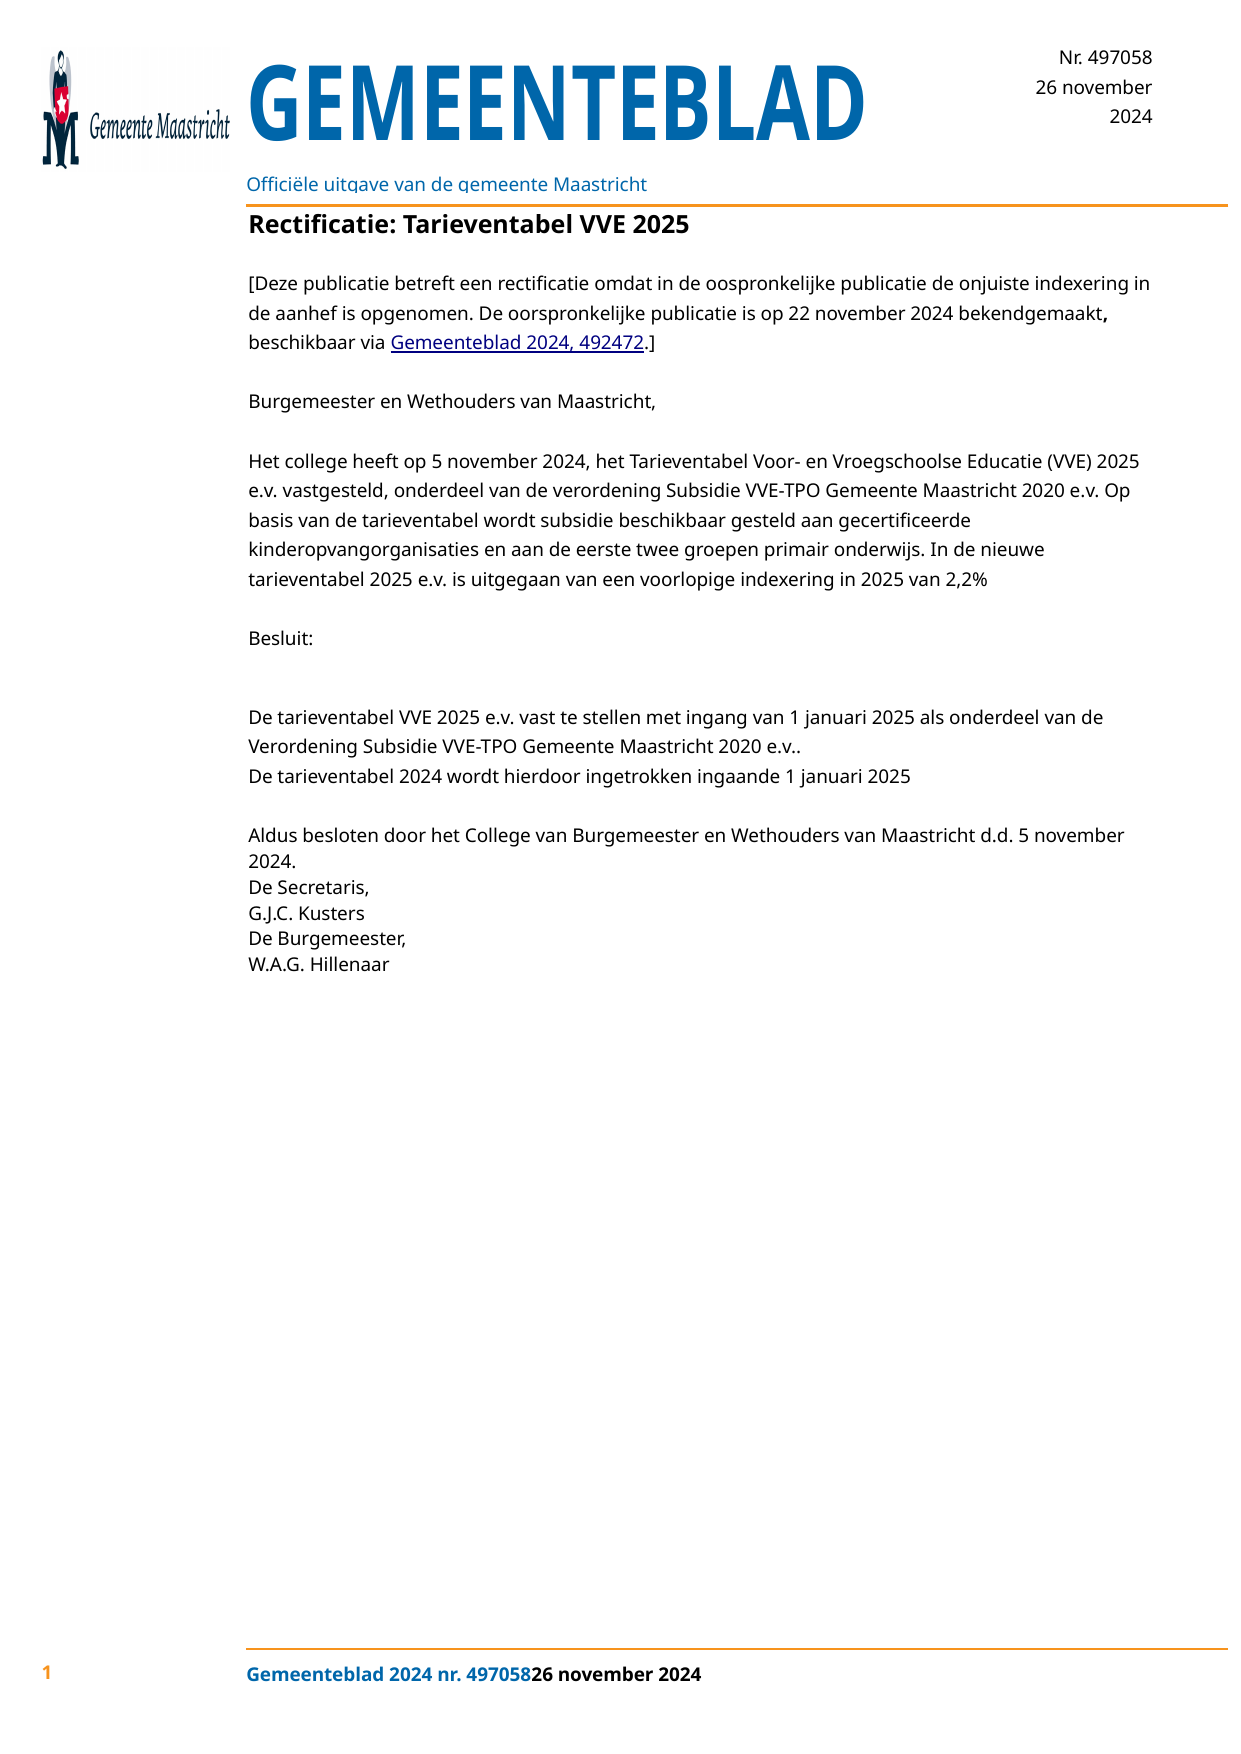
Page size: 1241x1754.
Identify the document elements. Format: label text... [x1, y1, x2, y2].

text Het college heeft op 5 november 2024, het Tarieventabel Voor- en Vroegschoolse Educatie (VVE) 2025 e.v. vastgesteld, onderdeel van de verordening Subsidie VVE-TPO Gemeente Maastricht 2020 e.v. Op basis van de tarieventabel wordt subsidie beschikbaar gesteld aan gecertificeerde kinderopvangorganisaties en aan de eerste twee groepen primair onderwijs. In de nieuwe tarieventabel 2025 e.v. is uitgegaan van een voorlopige indexering in 2025 van 2,2% [248, 448, 1152, 592]
text Rectificatie: Tarieventabel VVE 2025 [248, 207, 1152, 241]
text De tarieventabel 2024 wordt hierdoor ingetrokken ingaande 1 januari 2025 [248, 763, 1152, 789]
picture [41, 47, 231, 172]
text De Burgemeester, [248, 925, 1152, 951]
text De Secretaris, [248, 874, 1152, 900]
text W.A.G. Hillenaar [248, 951, 1152, 977]
text Burgemeester en Wethouders van Maastricht, [248, 389, 1152, 414]
text Besluit: [248, 625, 1152, 651]
text De tarieventabel VVE 2025 e.v. vast te stellen met ingang van 1 januari 2025 als onderdeel van de Verordening Subsidie VVE-TPO Gemeente Maastricht 2020 e.v.. [248, 704, 1152, 759]
text [Deze publicatie betreft een rectificatie omdat in de oospronkelijke publicatie de onjuiste indexering in de aanhef is opgenomen. De oorspronkelijke publicatie is op 22 november 2024 bekendgemaakt, beschikbaar via Gemeenteblad 2024, 492472.] [248, 270, 1152, 355]
text G.J.C. Kusters [248, 900, 1152, 925]
text Aldus besloten door het College van Burgemeester en Wethouders van Maastricht d.d. 5 november 2024. [248, 822, 1152, 874]
